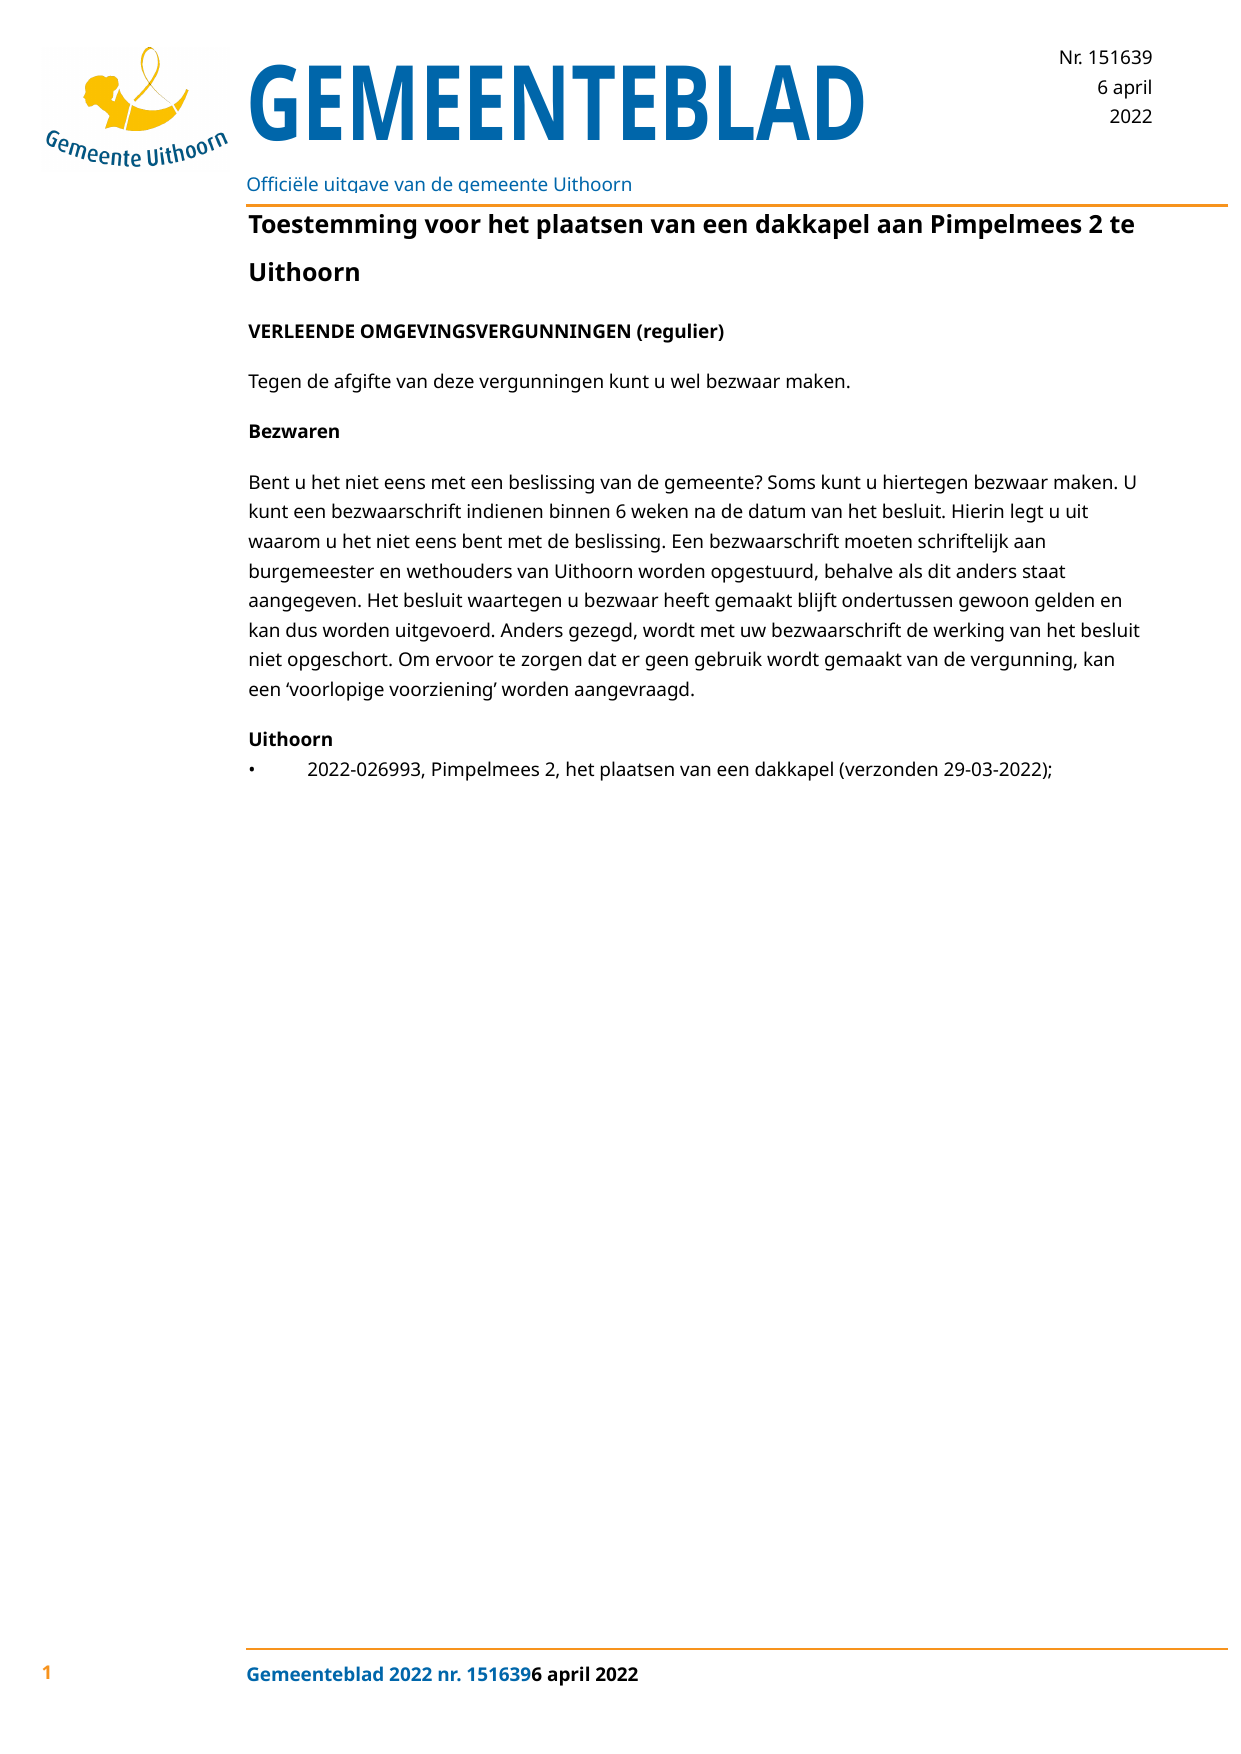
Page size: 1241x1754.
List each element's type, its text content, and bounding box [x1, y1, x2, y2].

picture [41, 47, 231, 172]
text Bent u het niet eens met een beslissing van de gemeente? Soms kunt u hiertegen bezwaar maken. U kunt een bezwaarschrift indienen binnen 6 weken na de datum van het besluit. Hierin legt u uit waarom u het niet eens bent met de beslissing. Een bezwaarschrift moeten schriftelijk aan burgemeester en wethouders van Uithoorn worden opgestuurd, behalve als dit anders staat aangegeven. Het besluit waartegen u bezwaar heeft gemaakt blijft ondertussen gewoon gelden en kan dus worden uitgevoerd. Anders gezegd, wordt met uw bezwaarschrift de werking van het besluit niet opgeschort. Om ervoor te zorgen dat er geen gebruik wordt gemaakt van de vergunning, kan een ‘voorlopige voorziening’ worden aangevraagd. [248, 469, 1152, 702]
text Uithoorn [248, 727, 1152, 752]
text Bezwaren [248, 419, 1152, 444]
list 2022-026993, Pimpelmees 2, het plaatsen van een dakkapel (verzonden 29-03-2022); [248, 756, 1152, 782]
text Tegen de afgifte van deze vergunningen kunt u wel bezwaar maken. [248, 368, 1152, 394]
text VERLEENDE OMGEVINGSVERGUNNINGEN (regulier) [248, 318, 1152, 344]
text Toestemming voor het plaatsen van een dakkapel aan Pimpelmees 2 te Uithoorn [248, 207, 1152, 288]
